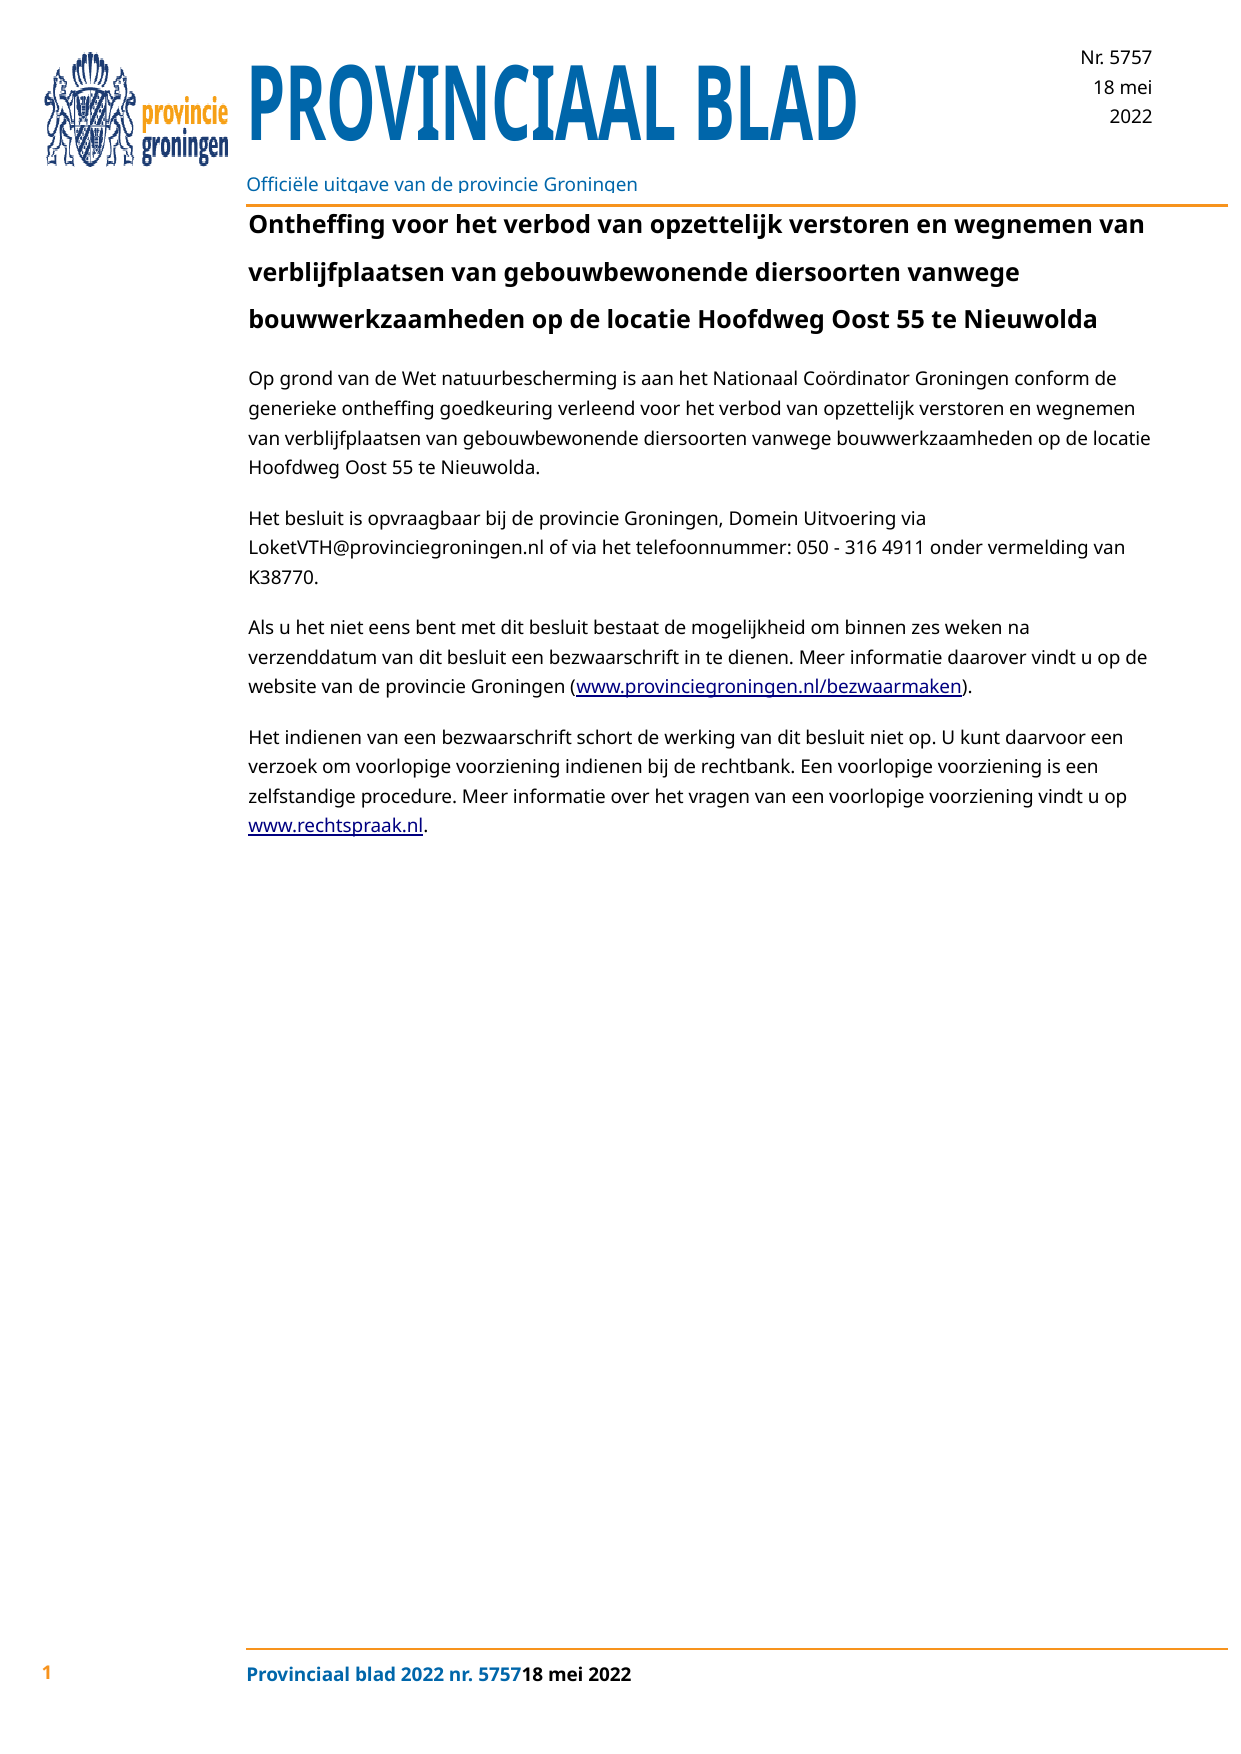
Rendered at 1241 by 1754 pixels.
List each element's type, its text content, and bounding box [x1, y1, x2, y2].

text Het indienen van een bezwaarschrift schort de werking van dit besluit niet op. U kunt daarvoor een verzoek om voorlopige voorziening indienen bij de rechtbank. Een voorlopige voorziening is een zelfstandige procedure. Meer informatie over het vragen van een voorlopige voorziening vindt u op www.rechtspraak.nl. [248, 724, 1152, 838]
picture [41, 47, 231, 172]
text Ontheffing voor het verbod van opzettelijk verstoren en wegnemen van verblijfplaatsen van gebouwbewonende diersoorten vanwege bouwwerkzaamheden op de locatie Hoofdweg Oost 55 te Nieuwolda [248, 207, 1152, 336]
text Als u het niet eens bent met dit besluit bestaat de mogelijkheid om binnen zes weken na verzenddatum van dit besluit een bezwaarschrift in te dienen. Meer informatie daarover vindt u op de website van de provincie Groningen (www.provinciegroningen.nl/bezwaarmaken). [248, 614, 1152, 699]
text Het besluit is opvraagbaar bij de provincie Groningen, Domein Uitvoering via LoketVTH@provinciegroningen.nl of via het telefoonnummer: 050 - 316 4911 onder vermelding van K38770. [248, 505, 1152, 589]
text Op grond van de Wet natuurbescherming is aan het Nationaal Coördinator Groningen conform de generieke ontheffing goedkeuring verleend voor het verbod van opzettelijk verstoren en wegnemen van verblijfplaatsen van gebouwbewonende diersoorten vanwege bouwwerkzaamheden op de locatie Hoofdweg Oost 55 te Nieuwolda. [248, 366, 1152, 480]
